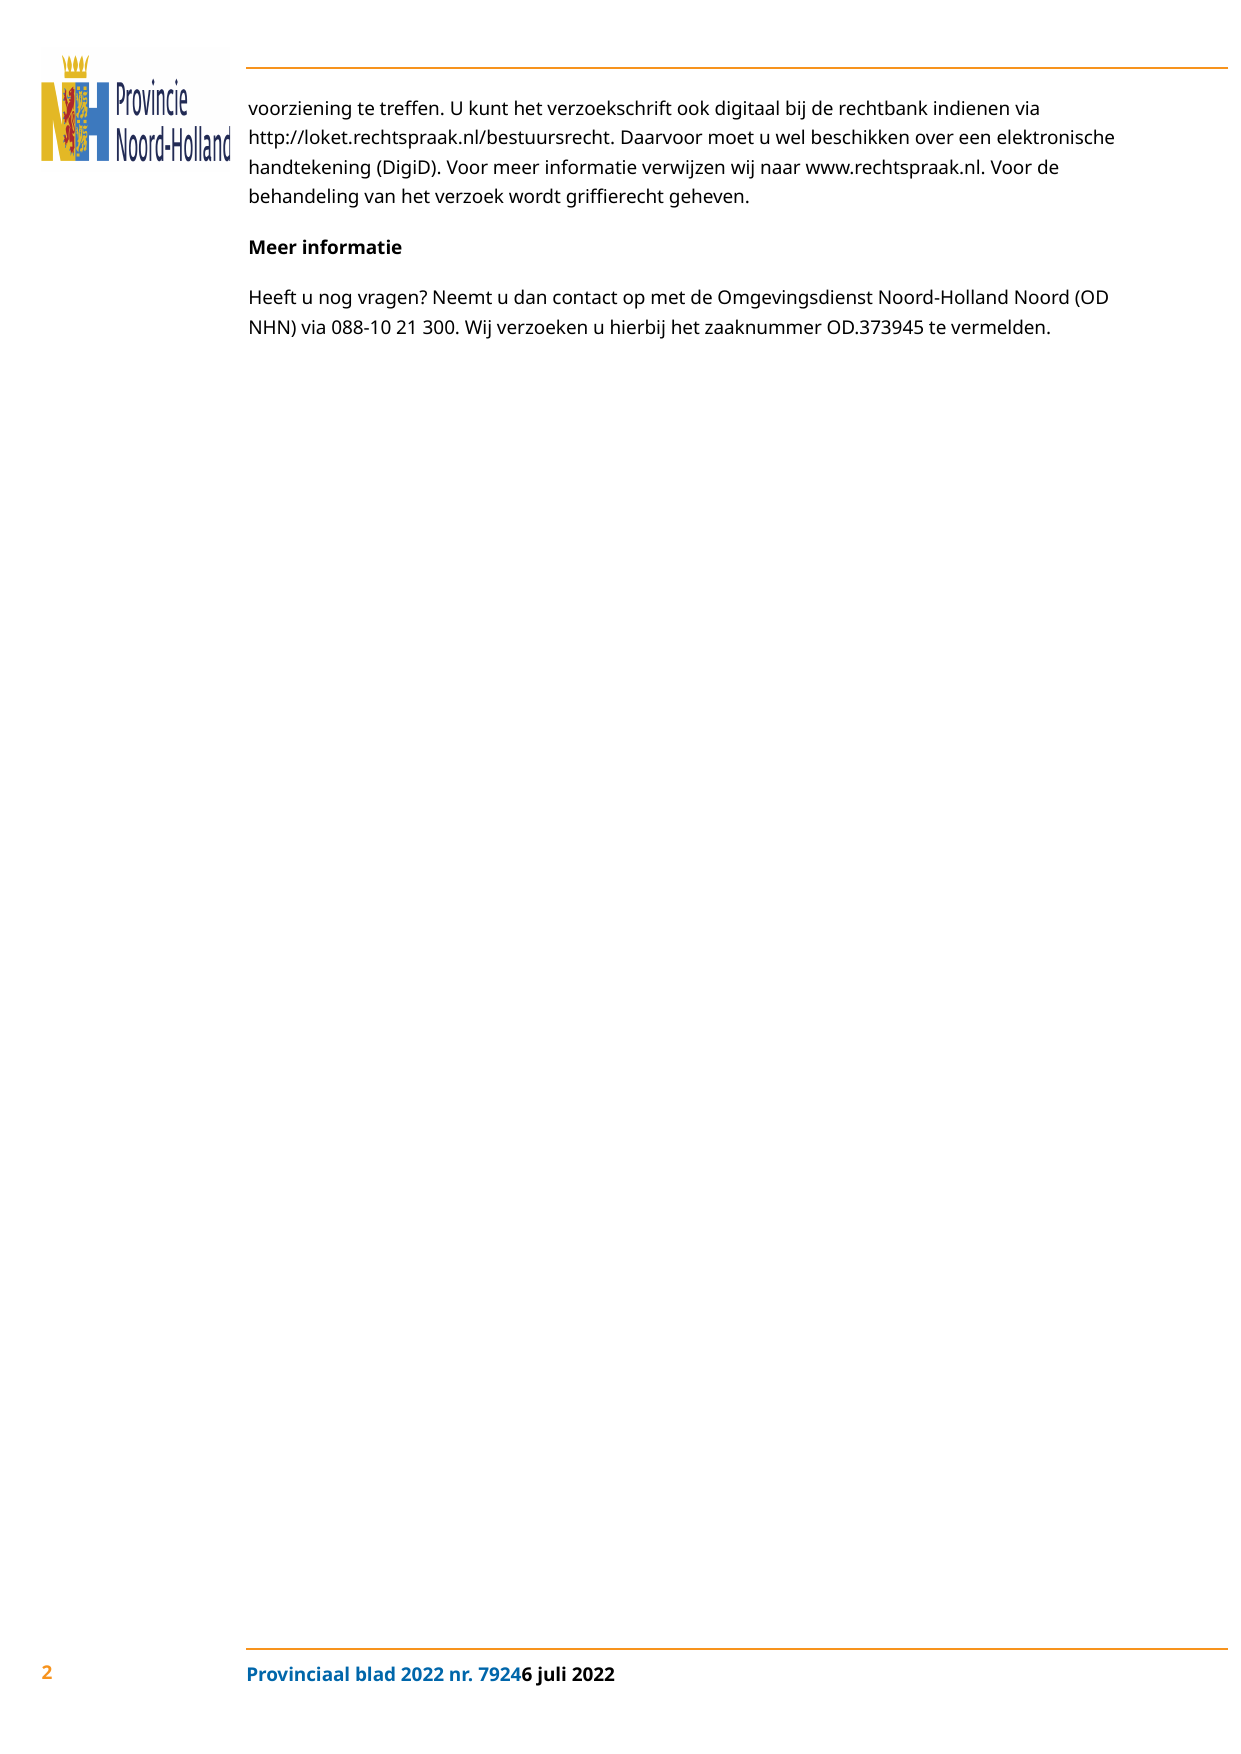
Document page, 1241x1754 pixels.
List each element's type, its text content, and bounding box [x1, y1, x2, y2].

text Meer informatie [248, 234, 1152, 260]
text Heeft u nog vragen? Neemt u dan contact op met de Omgevingsdienst Noord-Holland Noord (OD NHN) via 088-10 21 300. Wij verzoeken u hierbij het zaaknummer OD.373945 te vermelden. [248, 284, 1152, 340]
picture [41, 47, 231, 172]
text voorziening te treffen. U kunt het verzoekschrift ook digitaal bij de rechtbank indienen via http://loket.rechtspraak.nl/bestuursrecht. Daarvoor moet u wel beschikken over een elektronische handtekening (DigiD). Voor meer informatie verwijzen wij naar www.rechtspraak.nl. Voor de behandeling van het verzoek wordt griffierecht geheven. [248, 95, 1152, 209]
